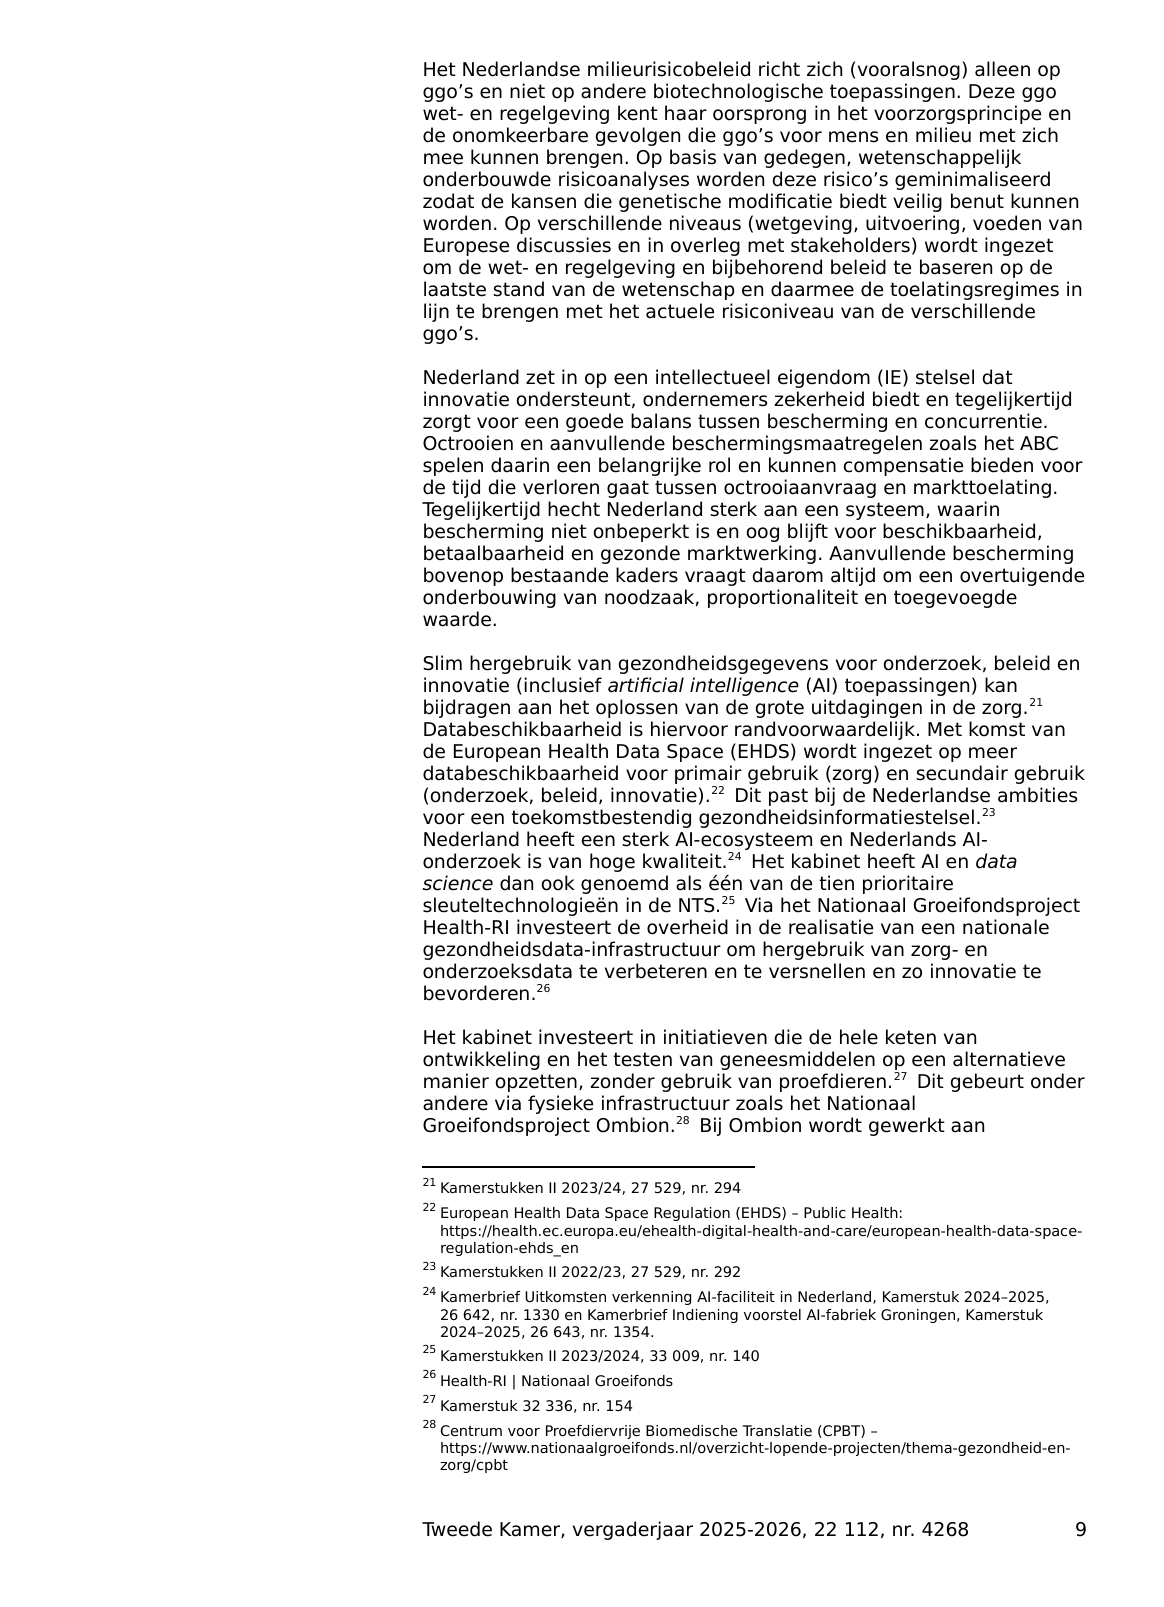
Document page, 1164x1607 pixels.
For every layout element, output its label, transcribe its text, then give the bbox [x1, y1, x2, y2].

text European Health Data Space Regulation (EHDS) – Public Health: https://health.ec.europa.eu/ehealth-digital-health-and-care/european-health-data-space-regulation-ehds_en [422, 1201, 1087, 1257]
text Nederland zet in op een intellectueel eigendom (IE) stelsel dat innovatie ondersteunt, ondernemers zekerheid biedt en tegelijkertijd zorgt voor een goede balans tussen bescherming en concurrentie. Octrooien en aanvullende beschermingsmaatregelen zoals het ABC spelen daarin een belangrijke rol en kunnen compensatie bieden voor de tijd die verloren gaat tussen octrooiaanvraag en markttoelating. Tegelijkertijd hecht Nederland sterk aan een systeem, waarin bescherming niet onbeperkt is en oog blijft voor beschikbaarheid, betaalbaarheid en gezonde marktwerking. Aanvullende bescherming bovenop bestaande kaders vraagt daarom altijd om een overtuigende onderbouwing van noodzaak, proportionaliteit en toegevoegde waarde. [422, 367, 1087, 631]
text Kamerbrief Uitkomsten verkenning AI-faciliteit in Nederland, Kamerstuk 2024–2025, 26 642, nr. 1330 en Kamerbrief Indiening voorstel AI-fabriek Groningen, Kamerstuk 2024–2025, 26 643, nr. 1354. [422, 1285, 1087, 1341]
text Centrum voor Proefdiervrije Biomedische Translatie (CPBT) – https://www.nationaalgroeifonds.nl/overzicht-lopende-projecten/thema-gezondheid-en-zorg/cpbt [422, 1418, 1087, 1474]
text Slim hergebruik van gezondheidsgegevens voor onderzoek, beleid en innovatie (inclusief artificial intelligence (AI) toepassingen) kan bijdragen aan het oplossen van de grote uitdagingen in de zorg. Databeschikbaarheid is hiervoor randvoorwaardelijk. Met komst van de European Health Data Space (EHDS) wordt ingezet op meer databeschikbaarheid voor primair gebruik (zorg) en secundair gebruik (onderzoek, beleid, innovatie). Dit past bij de Nederlandse ambities voor een toekomstbestendig gezondheidsinformatiestelsel. Nederland heeft een sterk AI-ecosysteem en Nederlands AI-onderzoek is van hoge kwaliteit. Het kabinet heeft AI en data science dan ook genoemd als één van de tien prioritaire sleuteltechnologieën in de NTS. Via het Nationaal Groeifondsproject Health-RI investeert de overheid in de realisatie van een nationale gezondheidsdata-infrastructuur om hergebruik van zorg- en onderzoeksdata te verbeteren en te versnellen en zo innovatie te bevorderen. [422, 653, 1087, 1004]
text Het Nederlandse milieurisicobeleid richt zich (vooralsnog) alleen op ggo’s en niet op andere biotechnologische toepassingen. Deze ggo wet- en regelgeving kent haar oorsprong in het voorzorgsprincipe en de onomkeerbare gevolgen die ggo’s voor mens en milieu met zich mee kunnen brengen. Op basis van gedegen, wetenschappelijk onderbouwde risicoanalyses worden deze risico’s geminimaliseerd zodat de kansen die genetische modificatie biedt veilig benut kunnen worden. Op verschillende niveaus (wetgeving, uitvoering, voeden van Europese discussies en in overleg met stakeholders) wordt ingezet om de wet- en regelgeving en bijbehorend beleid te baseren op de laatste stand van de wetenschap en daarmee de toelatingsregimes in lijn te brengen met het actuele risiconiveau van de verschillende ggo’s. [422, 59, 1087, 345]
text Kamerstukken II 2023/24, 27 529, nr. 294 [422, 1176, 1087, 1198]
text Kamerstuk 32 336, nr. 154 [422, 1393, 1087, 1416]
text Het kabinet investeert in initiatieven die de hele keten van ontwikkeling en het testen van geneesmiddelen op een alternatieve manier opzetten, zonder gebruik van proefdieren. Dit gebeurt onder andere via fysieke infrastructuur zoals het Nationaal Groeifondsproject Ombion. Bij Ombion wordt gewerkt aan [422, 1027, 1087, 1137]
text Kamerstukken II 2022/23, 27 529, nr. 292 [422, 1260, 1087, 1282]
text Kamerstukken II 2023/2024, 33 009, nr. 140 [422, 1343, 1087, 1366]
text Health-RI | Nationaal Groeifonds [422, 1368, 1087, 1391]
